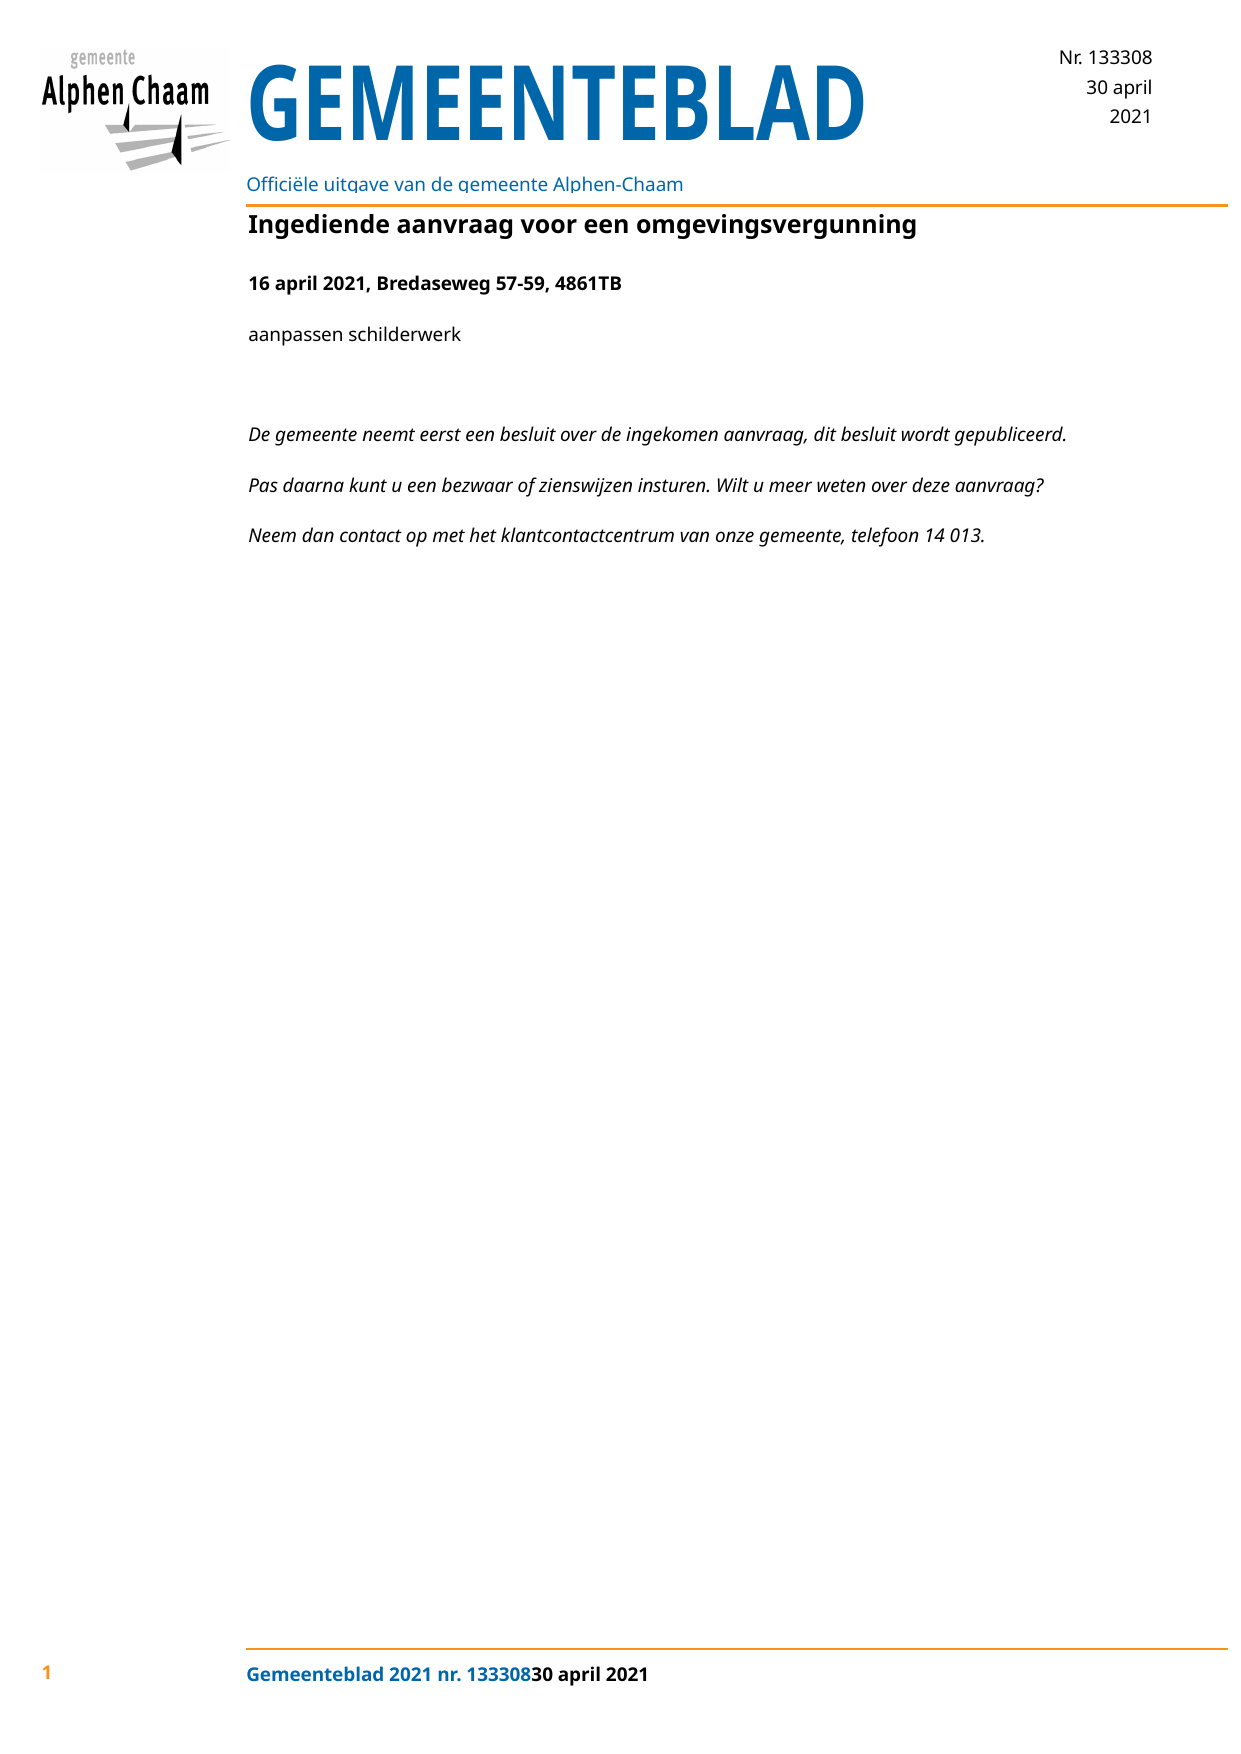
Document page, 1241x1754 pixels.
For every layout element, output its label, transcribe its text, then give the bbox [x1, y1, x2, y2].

text Ingediende aanvraag voor een omgevingsvergunning [248, 207, 1152, 241]
text 16 april 2021, Bredaseweg 57-59, 4861TB [248, 270, 1152, 296]
picture [41, 47, 231, 172]
text Pas daarna kunt u een bezwaar of zienswijzen insturen. Wilt u meer weten over deze aanvraag? [248, 472, 1152, 498]
text Neem dan contact op met het klantcontactcentrum van onze gemeente, telefoon 14 013. [248, 522, 1152, 548]
text aanpassen schilderwerk [248, 321, 1152, 346]
text De gemeente neemt eerst een besluit over de ingekomen aanvraag, dit besluit wordt gepubliceerd. [248, 422, 1152, 447]
